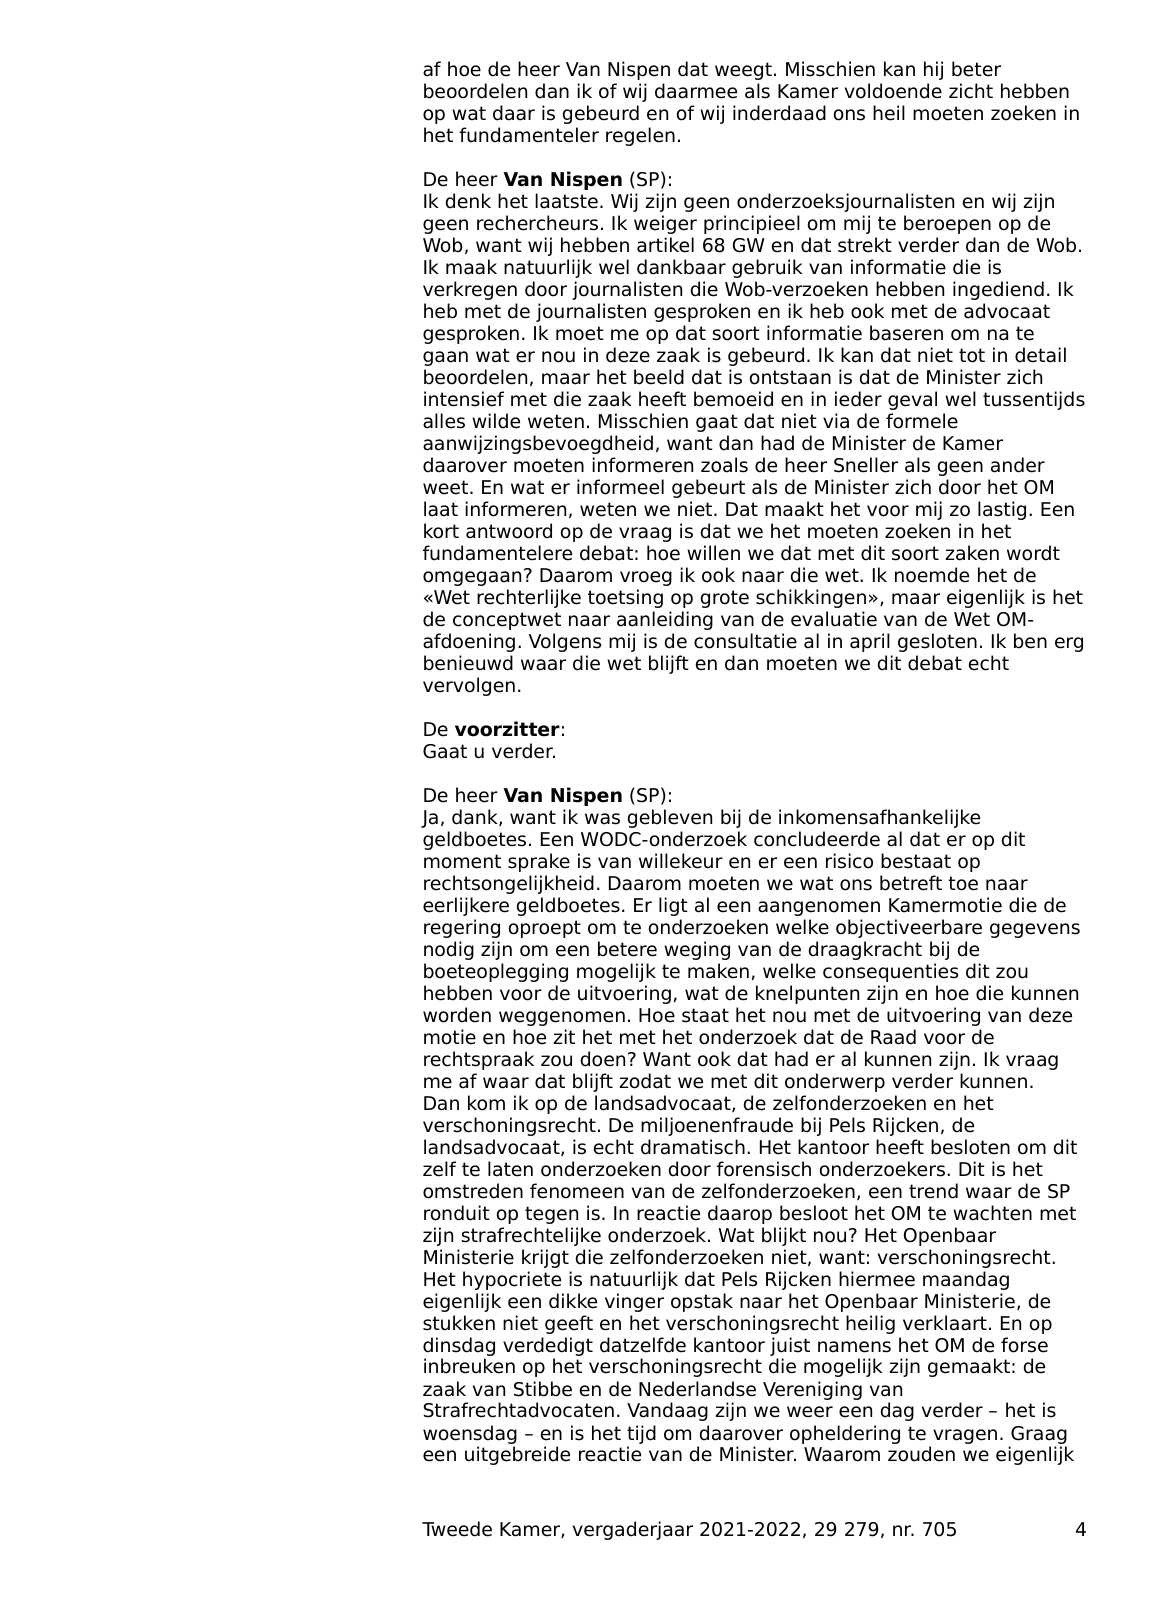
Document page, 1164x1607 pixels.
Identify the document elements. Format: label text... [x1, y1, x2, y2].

text De voorzitter: [422, 719, 1087, 741]
text Ja, dank, want ik was gebleven bij de inkomensafhankelijke geldboetes. Een WODC-onderzoek concludeerde al dat er op dit moment sprake is van willekeur en er een risico bestaat op rechtsongelijkheid. Daarom moeten we wat ons betreft toe naar eerlijkere geldboetes. Er ligt al een aangenomen Kamermotie die de regering oproept om te onderzoeken welke objectiveerbare gegevens nodig zijn om een betere weging van de draagkracht bij de boeteoplegging mogelijk te maken, welke consequenties dit zou hebben voor de uitvoering, wat de knelpunten zijn en hoe die kunnen worden weggenomen. Hoe staat het nou met de uitvoering van deze motie en hoe zit het met het onderzoek dat de Raad voor de rechtspraak zou doen? Want ook dat had er al kunnen zijn. Ik vraag me af waar dat blijft zodat we met dit onderwerp verder kunnen. [422, 807, 1087, 1093]
text De heer Van Nispen (SP): [422, 785, 1087, 807]
text De heer Van Nispen (SP): [422, 169, 1087, 191]
text af hoe de heer Van Nispen dat weegt. Misschien kan hij beter beoordelen dan ik of wij daarmee als Kamer voldoende zicht hebben op wat daar is gebeurd en of wij inderdaad ons heil moeten zoeken in het fundamenteler regelen. [422, 59, 1087, 147]
text Ik denk het laatste. Wij zijn geen onderzoeksjournalisten en wij zijn geen rechercheurs. Ik weiger principieel om mij te beroepen op de Wob, want wij hebben artikel 68 GW en dat strekt verder dan de Wob. Ik maak natuurlijk wel dankbaar gebruik van informatie die is verkregen door journalisten die Wob-verzoeken hebben ingediend. Ik heb met de journalisten gesproken en ik heb ook met de advocaat gesproken. Ik moet me op dat soort informatie baseren om na te gaan wat er nou in deze zaak is gebeurd. Ik kan dat niet tot in detail beoordelen, maar het beeld dat is ontstaan is dat de Minister zich intensief met die zaak heeft bemoeid en in ieder geval wel tussentijds alles wilde weten. Misschien gaat dat niet via de formele aanwijzingsbevoegdheid, want dan had de Minister de Kamer daarover moeten informeren zoals de heer Sneller als geen ander weet. En wat er informeel gebeurt als de Minister zich door het OM laat informeren, weten we niet. Dat maakt het voor mij zo lastig. Een kort antwoord op de vraag is dat we het moeten zoeken in het fundamentelere debat: hoe willen we dat met dit soort zaken wordt omgegaan? Daarom vroeg ik ook naar die wet. Ik noemde het de «Wet rechterlijke toetsing op grote schikkingen», maar eigenlijk is het de conceptwet naar aanleiding van de evaluatie van de Wet OM-afdoening. Volgens mij is de consultatie al in april gesloten. Ik ben erg benieuwd waar die wet blijft en dan moeten we dit debat echt vervolgen. [422, 191, 1087, 697]
text Dan kom ik op de landsadvocaat, de zelfonderzoeken en het verschoningsrecht. De miljoenenfraude bij Pels Rijcken, de landsadvocaat, is echt dramatisch. Het kantoor heeft besloten om dit zelf te laten onderzoeken door forensisch onderzoekers. Dit is het omstreden fenomeen van de zelfonderzoeken, een trend waar de SP ronduit op tegen is. In reactie daarop besloot het OM te wachten met zijn strafrechtelijke onderzoek. Wat blijkt nou? Het Openbaar Ministerie krijgt die zelfonderzoeken niet, want: verschoningsrecht. Het hypocriete is natuurlijk dat Pels Rijcken hiermee maandag eigenlijk een dikke vinger opstak naar het Openbaar Ministerie, de stukken niet geeft en het verschoningsrecht heilig verklaart. En op dinsdag verdedigt datzelfde kantoor juist namens het OM de forse inbreuken op het verschoningsrecht die mogelijk zijn gemaakt: de zaak van Stibbe en de Nederlandse Vereniging van Strafrechtadvocaten. Vandaag zijn we weer een dag verder – het is woensdag – en is het tijd om daarover opheldering te vragen. Graag een uitgebreide reactie van de Minister. Waarom zouden we eigenlijk [422, 1093, 1087, 1466]
text Gaat u verder. [422, 741, 1087, 763]
